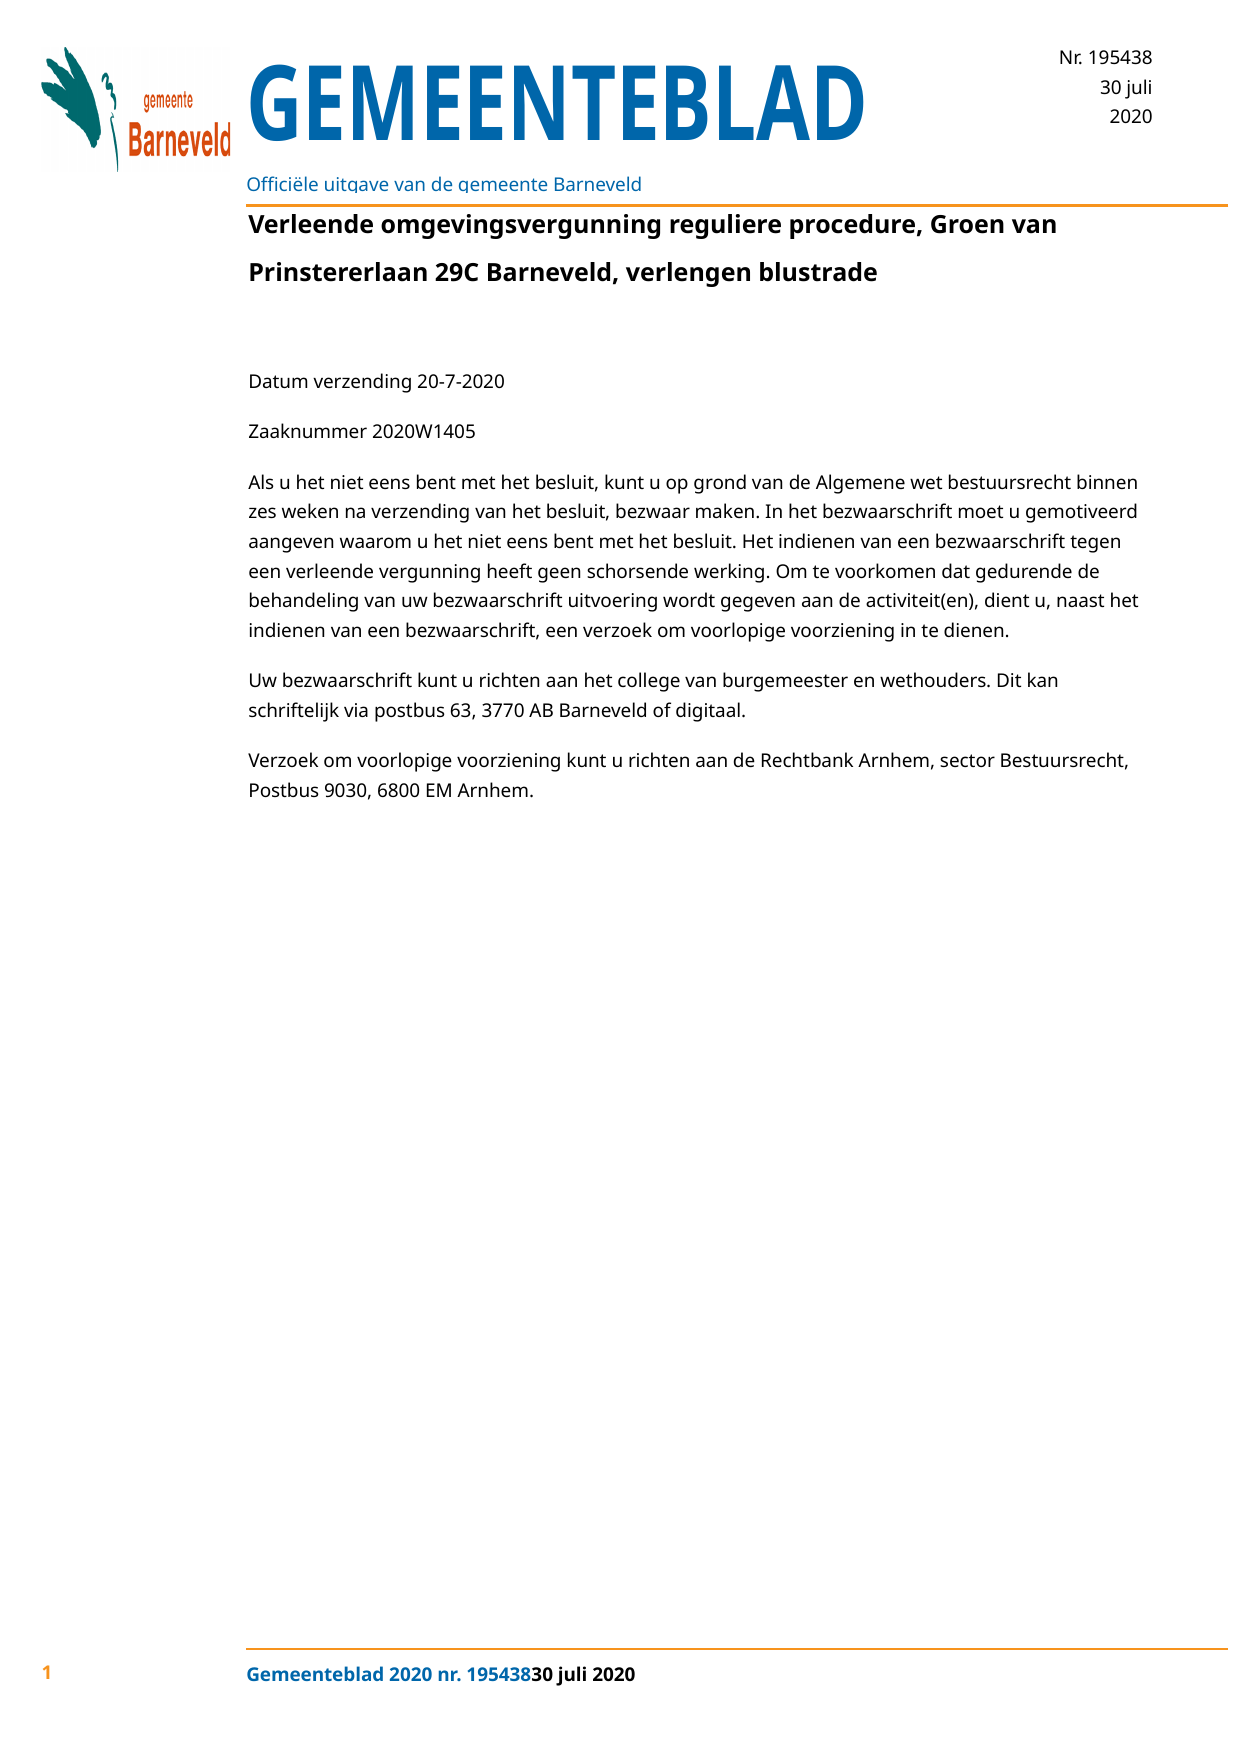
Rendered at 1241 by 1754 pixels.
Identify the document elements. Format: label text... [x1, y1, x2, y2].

text Als u het niet eens bent met het besluit, kunt u op grond van de Algemene wet bestuursrecht binnen zes weken na verzending van het besluit, bezwaar maken. In het bezwaarschrift moet u gemotiveerd aangeven waarom u het niet eens bent met het besluit. Het indienen van een bezwaarschrift tegen een verleende vergunning heeft geen schorsende werking. Om te voorkomen dat gedurende de behandeling van uw bezwaarschrift uitvoering wordt gegeven aan de activiteit(en), dient u, naast het indienen van een bezwaarschrift, een verzoek om voorlopige voorziening in te dienen. [248, 469, 1152, 643]
text Datum verzending 20-7-2020 [248, 368, 1152, 394]
picture [41, 47, 231, 172]
text Verleende omgevingsvergunning reguliere procedure, Groen van Prinstererlaan 29C Barneveld, verlengen blustrade [248, 207, 1152, 288]
text Zaaknummer 2020W1405 [248, 419, 1152, 444]
text Uw bezwaarschrift kunt u richten aan het college van burgemeester en wethouders. Dit kan schriftelijk via postbus 63, 3770 AB Barneveld of digitaal. [248, 667, 1152, 723]
text Verzoek om voorlopige voorziening kunt u richten aan de Rechtbank Arnhem, sector Bestuursrecht, Postbus 9030, 6800 EM Arnhem. [248, 747, 1152, 803]
